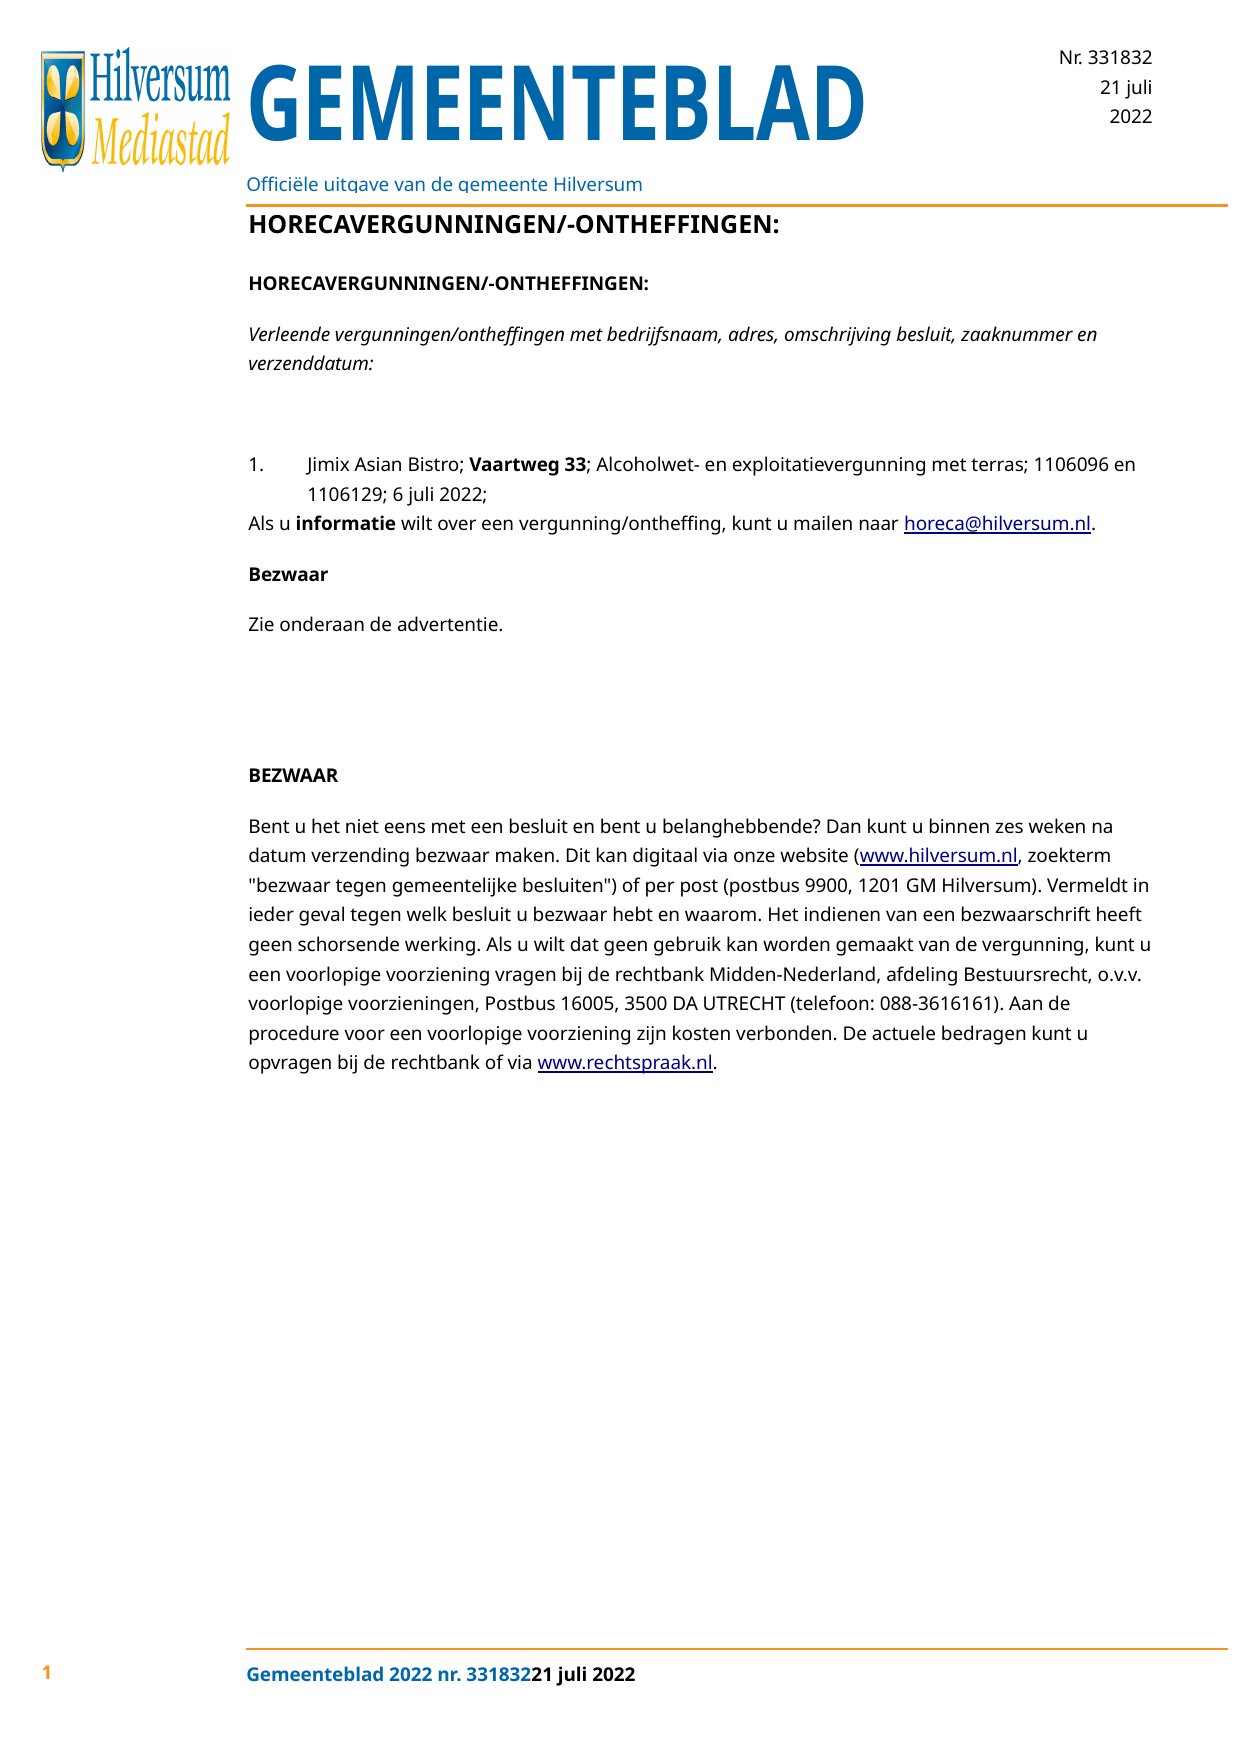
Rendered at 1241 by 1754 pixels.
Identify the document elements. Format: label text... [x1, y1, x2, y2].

text HORECAVERGUNNINGEN/-ONTHEFFINGEN: [248, 270, 1152, 296]
text Zie onderaan de advertentie. [248, 611, 1152, 637]
text Verleende vergunningen/ontheffingen met bedrijfsnaam, adres, omschrijving besluit, zaaknummer en verzenddatum: [248, 321, 1152, 376]
text Bent u het niet eens met een besluit en bent u belanghebbende? Dan kunt u binnen zes weken na datum verzending bezwaar maken. Dit kan digitaal via onze website (www.hilversum.nl, zoekterm "bezwaar tegen gemeentelijke besluiten") of per post (postbus 9900, 1201 GM Hilversum). Vermeldt in ieder geval tegen welk besluit u bezwaar hebt en waarom. Het indienen van een bezwaarschrift heeft geen schorsende werking. Als u wilt dat geen gebruik kan worden gemaakt van de vergunning, kunt u een voorlopige voorziening vragen bij de rechtbank Midden-Nederland, afdeling Bestuursrecht, o.v.v. voorlopige voorzieningen, Postbus 16005, 3500 DA UTRECHT (telefoon: 088-3616161). Aan de procedure voor een voorlopige voorziening zijn kosten verbonden. De actuele bedragen kunt u opvragen bij de rechtbank of via www.rechtspraak.nl. [248, 813, 1152, 1075]
text Bezwaar [248, 561, 1152, 586]
text Als u informatie wilt over een vergunning/ontheffing, kunt u mailen naar horeca@hilversum.nl. [248, 510, 1152, 536]
picture [41, 47, 231, 172]
list Jimix Asian Bistro; Vaartweg 33; Alcoholwet- en exploitatievergunning met terras; 1106096 en 1106129; 6 juli 2022; [248, 451, 1152, 506]
text HORECAVERGUNNINGEN/-ONTHEFFINGEN: [248, 207, 1152, 241]
text BEZWAAR [248, 762, 1152, 788]
